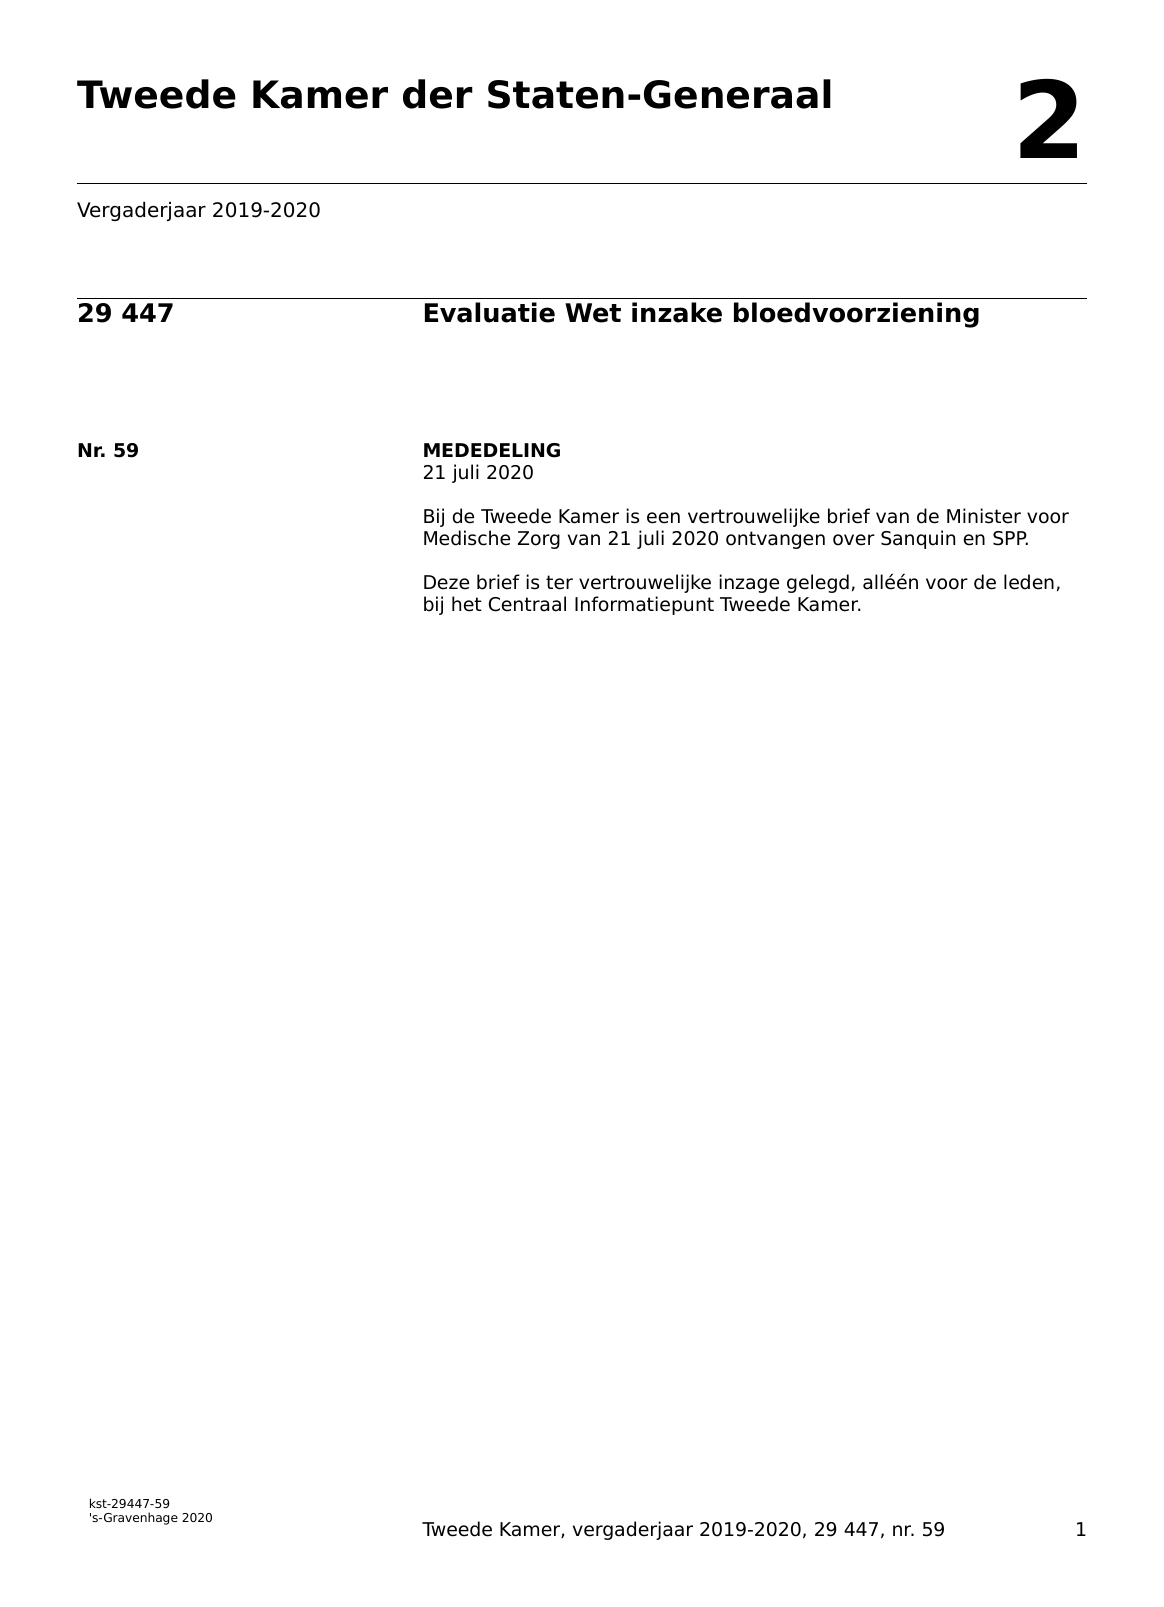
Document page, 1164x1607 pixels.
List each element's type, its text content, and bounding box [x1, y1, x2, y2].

table_cell Vergaderjaar 2019-2020 [77, 184, 1087, 298]
subtitle Nr. 59 MEDEDELING [77, 440, 1087, 462]
text Bij de Tweede Kamer is een vertrouwelijke brief van de Minister voor Medische Zorg van 21 juli 2020 ontvangen over Sanquin en SPP. [422, 506, 1087, 550]
text kst-29447-59 [88, 1497, 323, 1511]
table_header 2 [886, 59, 1087, 183]
table_header Tweede Kamer der Staten-Generaal [77, 59, 886, 183]
subtitle 29 447 Evaluatie Wet inzake bloedvoorziening [77, 299, 1087, 329]
text 21 juli 2020 [422, 462, 1087, 484]
text 's-Gravenhage 2020 [88, 1511, 323, 1525]
text Deze brief is ter vertrouwelijke inzage gelegd, alléén voor de leden, bij het Centraal Informatiepunt Tweede Kamer. [422, 572, 1087, 616]
